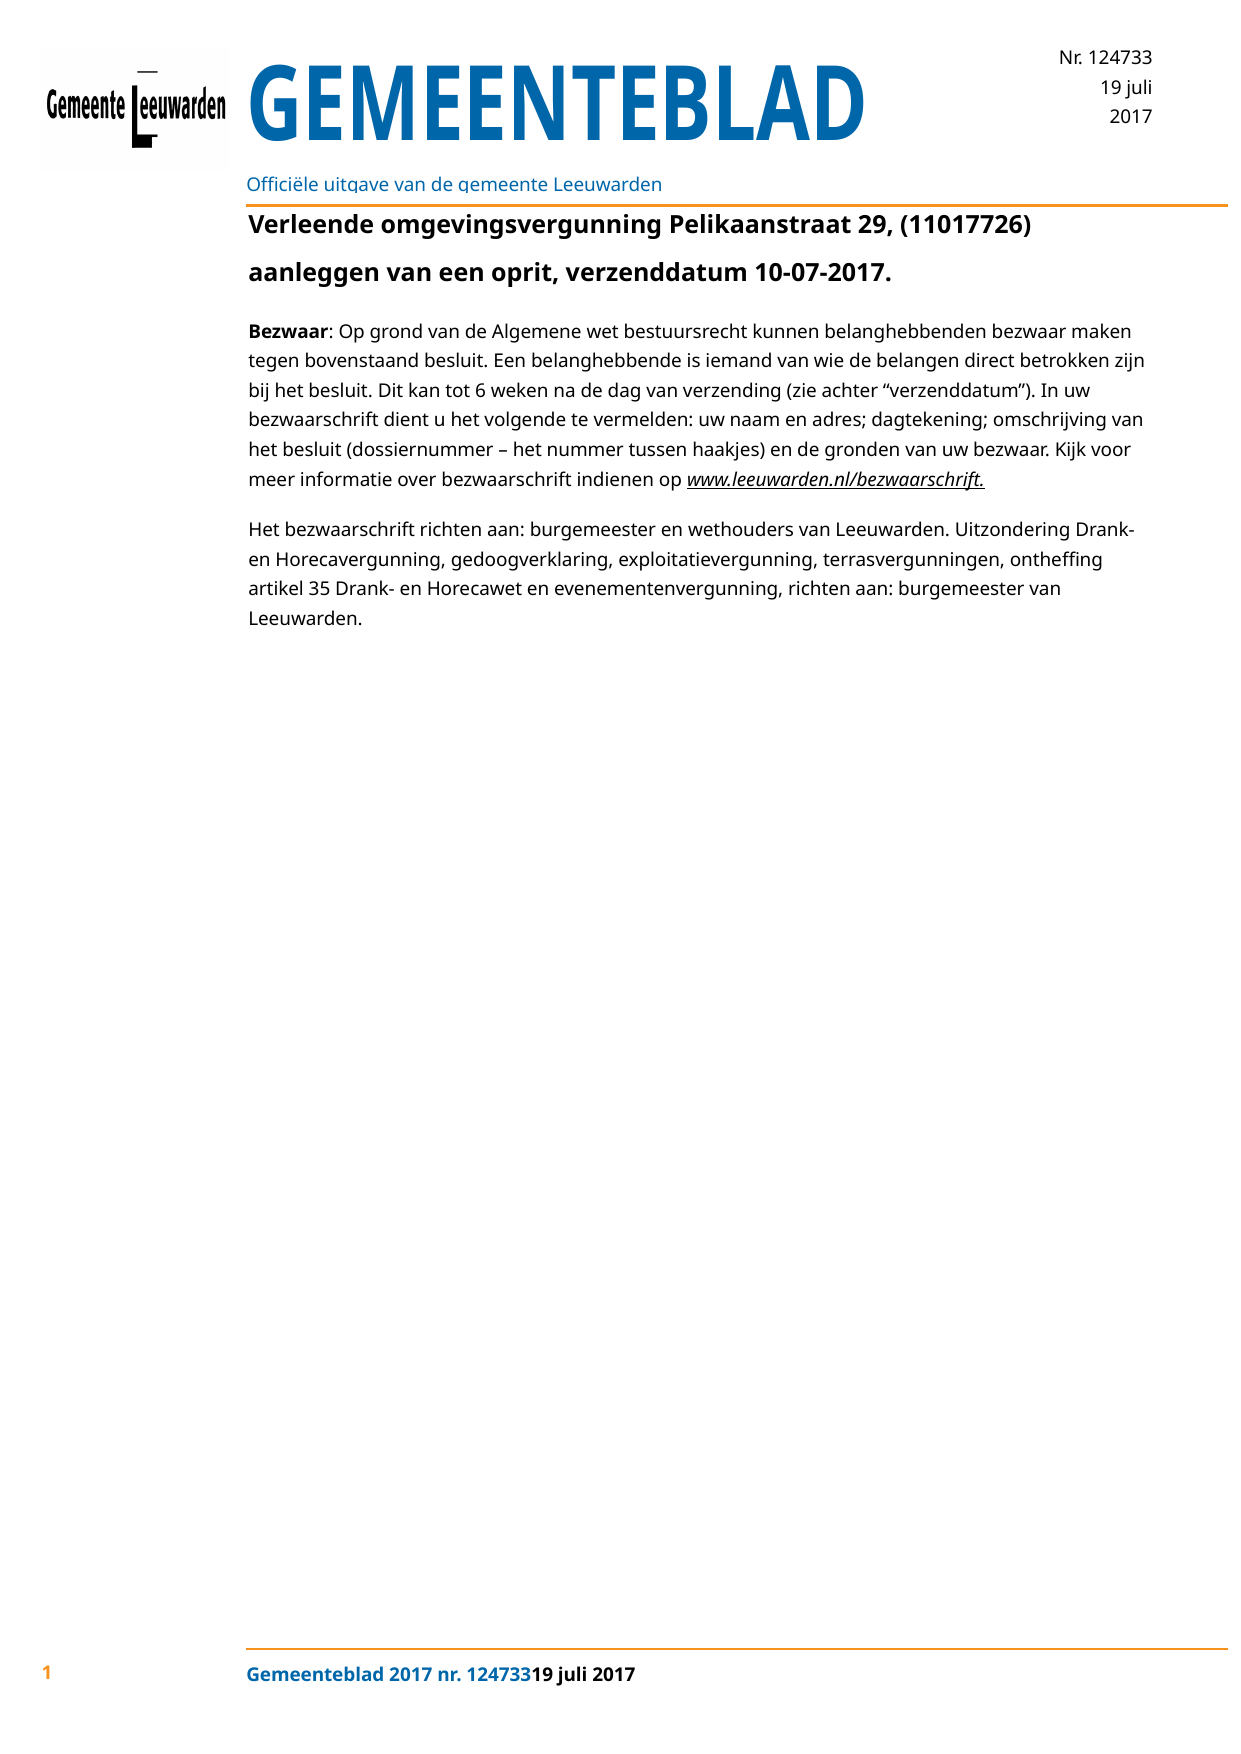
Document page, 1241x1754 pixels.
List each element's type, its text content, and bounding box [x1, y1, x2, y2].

text Verleende omgevingsvergunning Pelikaanstraat 29, (11017726) aanleggen van een oprit, verzenddatum 10-07-2017. [248, 207, 1152, 288]
picture [41, 47, 231, 172]
text Bezwaar: Op grond van de Algemene wet bestuursrecht kunnen belanghebbenden bezwaar maken tegen bovenstaand besluit. Een belanghebbende is iemand van wie de belangen direct betrokken zijn bij het besluit. Dit kan tot 6 weken na de dag van verzending (zie achter “verzenddatum”). In uw bezwaarschrift dient u het volgende te vermelden: uw naam en adres; dagtekening; omschrijving van het besluit (dossiernummer – het nummer tussen haakjes) en de gronden van uw bezwaar. Kijk voor meer informatie over bezwaarschrift indienen op www.leeuwarden.nl/bezwaarschrift. [248, 318, 1152, 492]
text Het bezwaarschrift richten aan: burgemeester en wethouders van Leeuwarden. Uitzondering Drank- en Horecavergunning, gedoogverklaring, exploitatievergunning, terrasvergunningen, ontheffing artikel 35 Drank- en Horecawet en evenementenvergunning, richten aan: burgemeester van Leeuwarden. [248, 516, 1152, 631]
